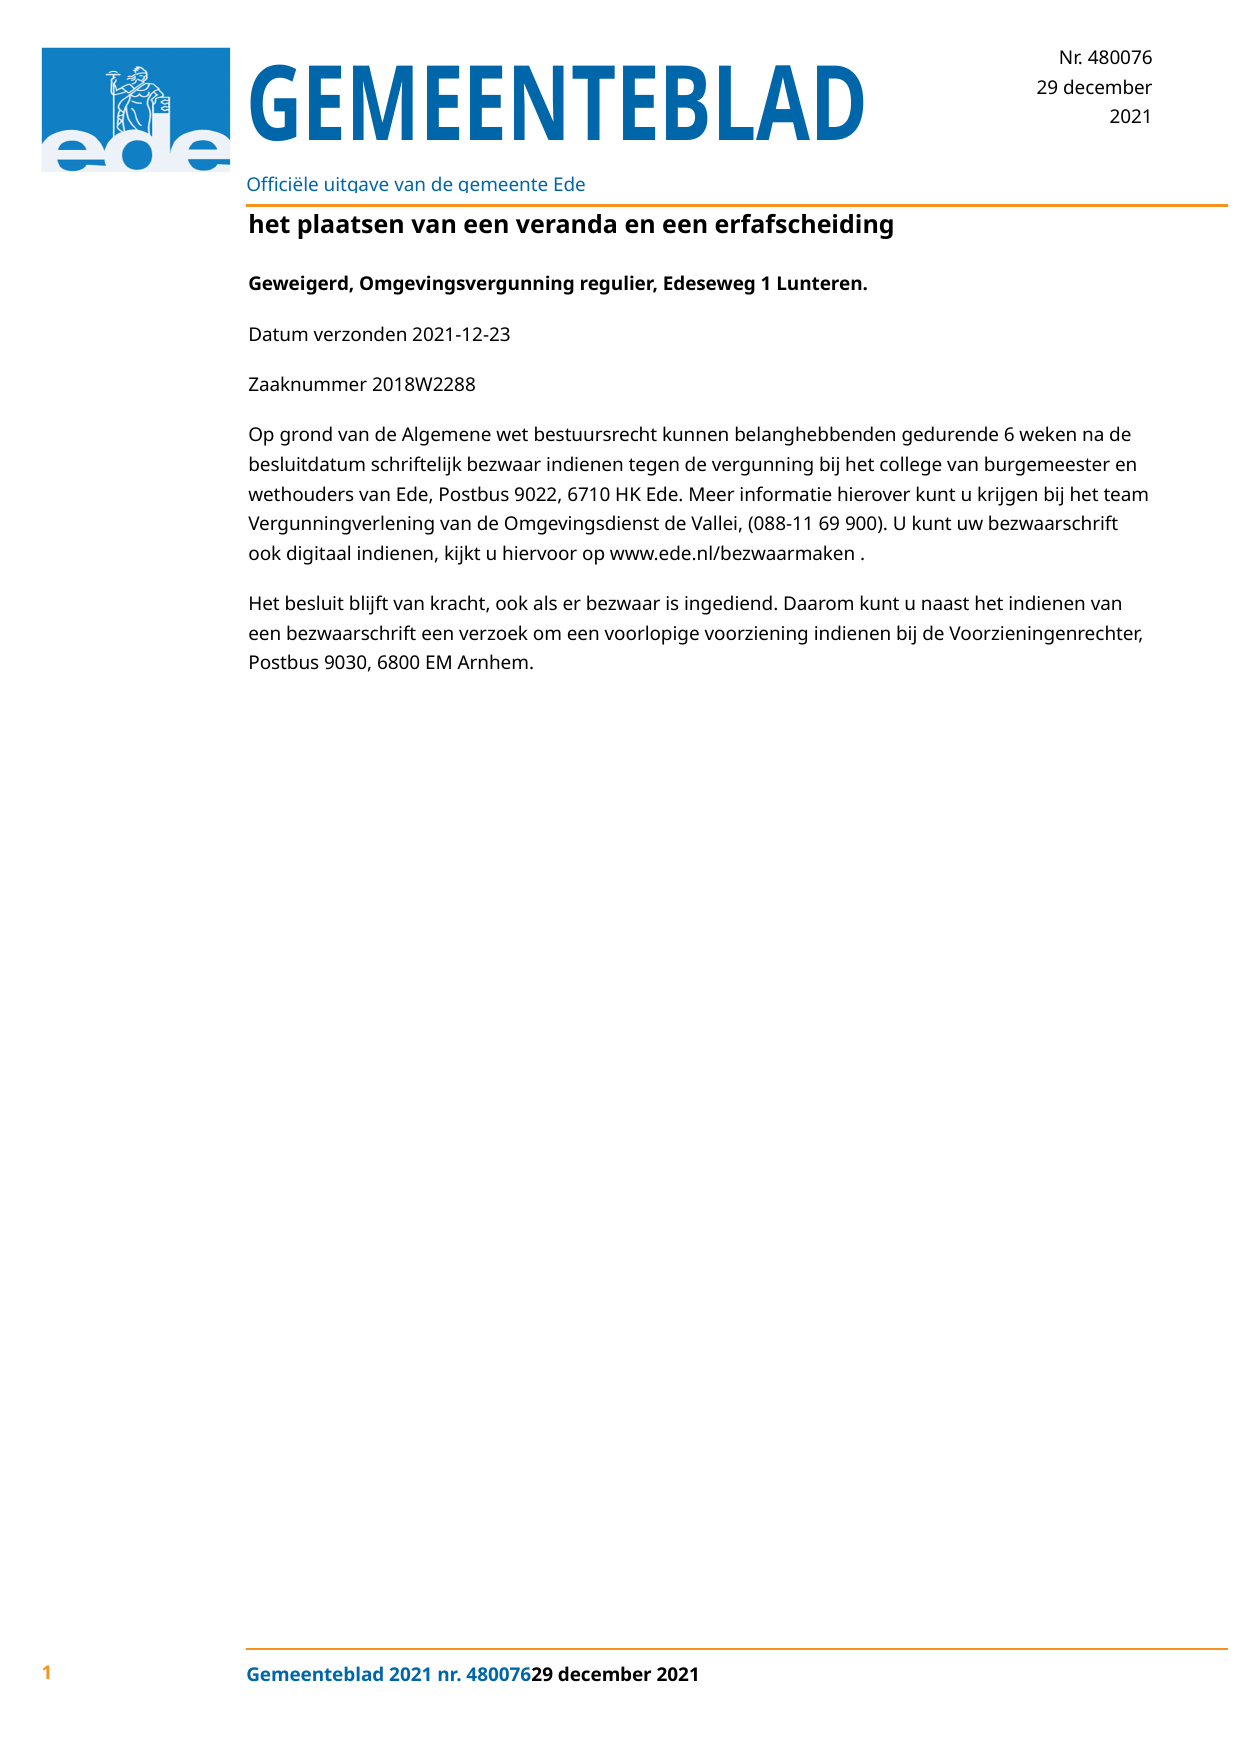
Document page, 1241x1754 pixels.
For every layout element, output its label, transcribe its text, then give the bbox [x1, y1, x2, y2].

text Datum verzonden 2021-12-23 [248, 321, 1152, 346]
picture [41, 47, 231, 172]
text Zaaknummer 2018W2288 [248, 371, 1152, 397]
text Op grond van de Algemene wet bestuursrecht kunnen belanghebbenden gedurende 6 weken na de besluitdatum schriftelijk bezwaar indienen tegen de vergunning bij het college van burgemeester en wethouders van Ede, Postbus 9022, 6710 HK Ede. Meer informatie hierover kunt u krijgen bij het team Vergunningverlening van de Omgevingsdienst de Vallei, (088-11 69 900). U kunt uw bezwaarschrift ook digitaal indienen, kijkt u hiervoor op www.ede.nl/bezwaarmaken . [248, 422, 1152, 566]
text het plaatsen van een veranda en een erfafscheiding [248, 207, 1152, 241]
text Geweigerd, Omgevingsvergunning regulier, Edeseweg 1 Lunteren. [248, 270, 1152, 296]
text Het besluit blijft van kracht, ook als er bezwaar is ingediend. Daarom kunt u naast het indienen van een bezwaarschrift een verzoek om een voorlopige voorziening indienen bij de Voorzieningenrechter, Postbus 9030, 6800 EM Arnhem. [248, 590, 1152, 675]
